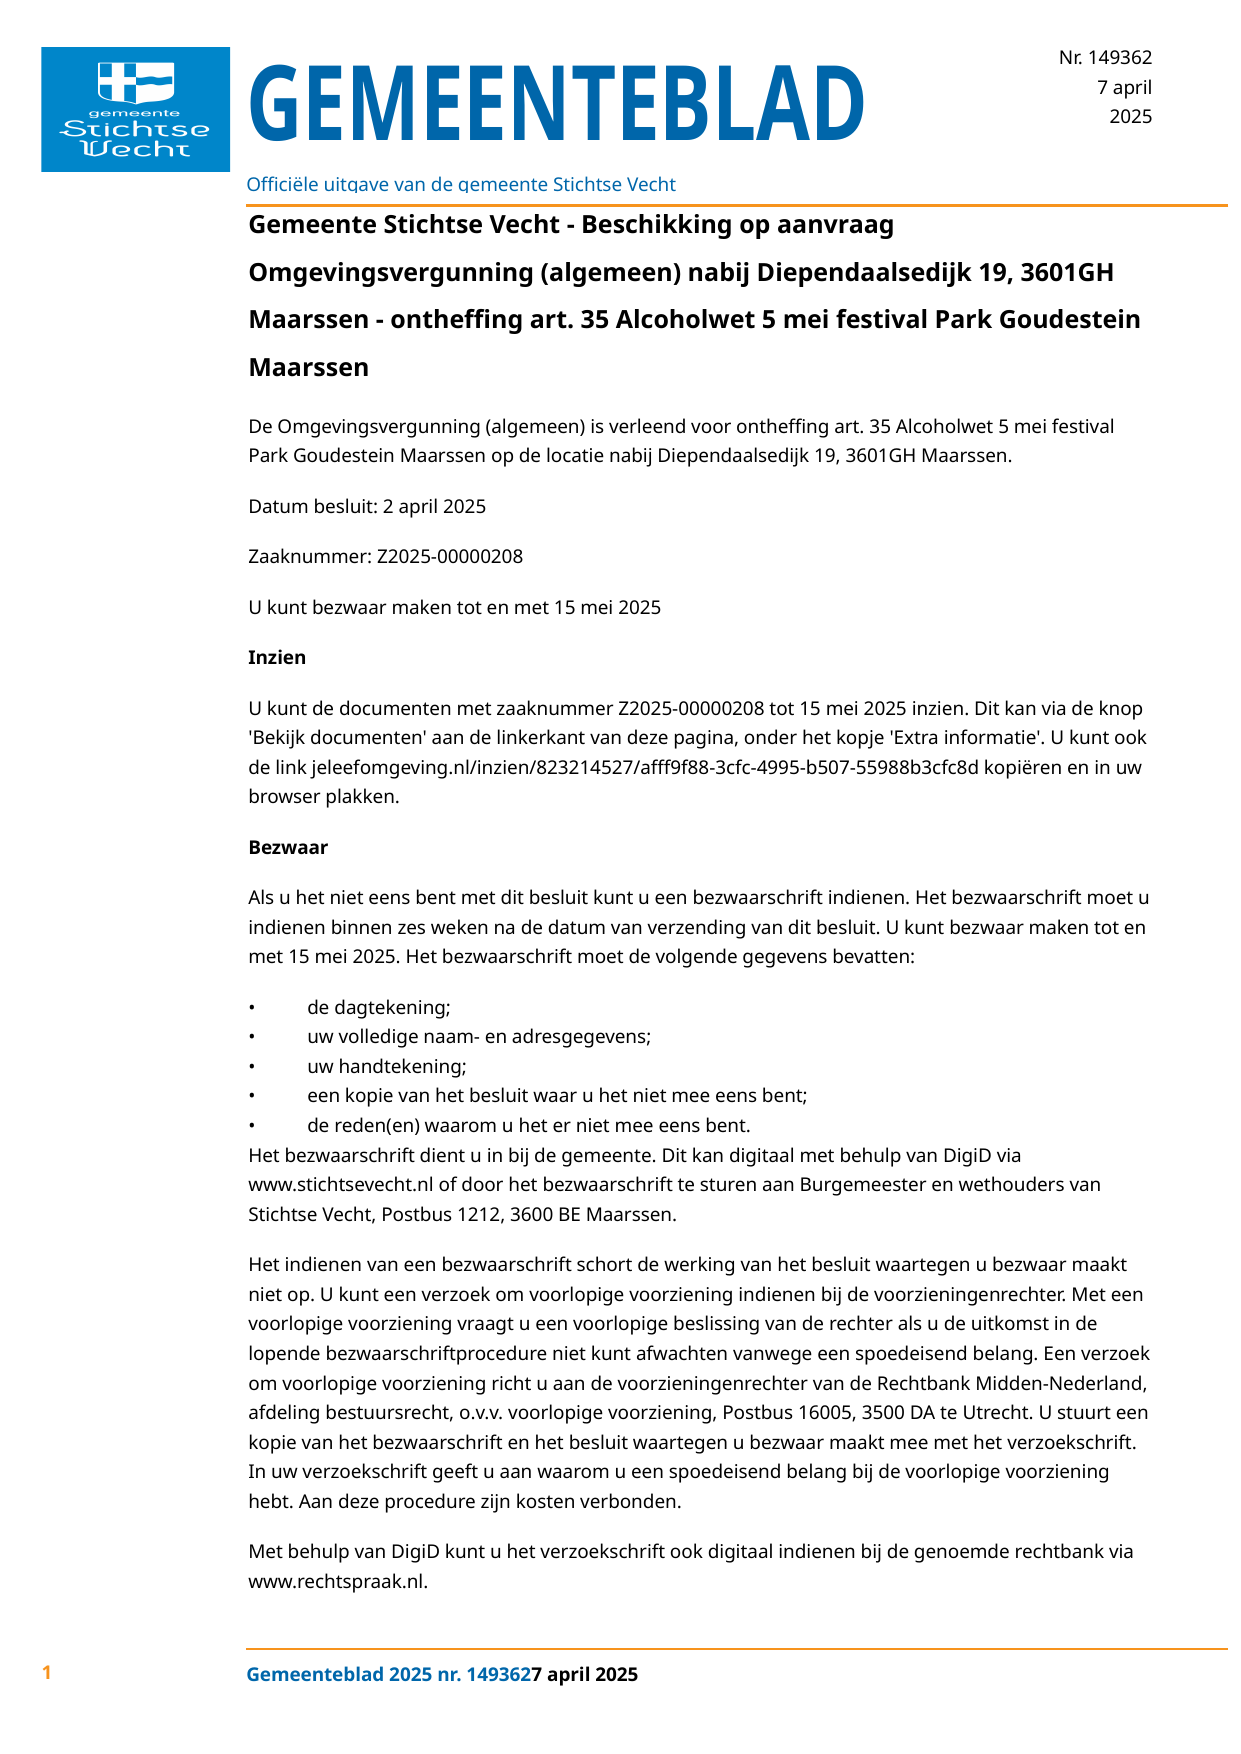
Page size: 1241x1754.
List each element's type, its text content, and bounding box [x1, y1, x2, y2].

text Als u het niet eens bent met dit besluit kunt u een bezwaarschrift indienen. Het bezwaarschrift moet u indienen binnen zes weken na de datum van verzending van dit besluit. U kunt bezwaar maken tot en met 15 mei 2025. Het bezwaarschrift moet de volgende gegevens bevatten: [248, 884, 1152, 969]
text U kunt bezwaar maken tot en met 15 mei 2025 [248, 594, 1152, 620]
list een kopie van het besluit waar u het niet mee eens bent; [248, 1083, 1152, 1108]
list uw volledige naam- en adresgegevens; [248, 1023, 1152, 1049]
list uw handtekening; [248, 1053, 1152, 1079]
picture [99, 63, 135, 101]
text Het indienen van een bezwaarschrift schort de werking van het besluit waartegen u bezwaar maakt niet op. U kunt een verzoek om voorlopige voorziening indienen bij de voorzieningenrechter. Met een voorlopige voorziening vraagt u een voorlopige beslissing van de rechter als u de uitkomst in de lopende bezwaarschriftprocedure niet kunt afwachten vanwege een spoedeisend belang. Een verzoek om voorlopige voorziening richt u aan de voorzieningenrechter van de Rechtbank Midden-Nederland, afdeling bestuursrecht, o.v.v. voorlopige voorziening, Postbus 16005, 3500 DA te Utrecht. U stuurt een kopie van het bezwaarschrift en het besluit waartegen u bezwaar maakt mee met het verzoekschrift. In uw verzoekschrift geeft u aan waarom u een spoedeisend belang bij de voorlopige voorziening hebt. Aan deze procedure zijn kosten verbonden. [248, 1251, 1152, 1514]
text Het bezwaarschrift dient u in bij de gemeente. Dit kan digitaal met behulp van DigiD via www.stichtsevecht.nl of door het bezwaarschrift te sturen aan Burgemeester en wethouders van Stichtse Vecht, Postbus 1212, 3600 BE Maarssen. [248, 1142, 1152, 1227]
text Met behulp van DigiD kunt u het verzoekschrift ook digitaal indienen bij de genoemde rechtbank via www.rechtspraak.nl. [248, 1538, 1152, 1594]
text U kunt de documenten met zaaknummer Z2025-00000208 tot 15 mei 2025 inzien. Dit kan via de knop 'Bekijk documenten' aan de linkerkant van deze pagina, onder het kopje 'Extra informatie'. U kunt ook de link jeleefomgeving.nl/inzien/823214527/afff9f88-3cfc-4995-b507-55988b3cfc8d kopiëren en in uw browser plakken. [248, 695, 1152, 809]
text Zaaknummer: Z2025-00000208 [248, 543, 1152, 569]
list de dagtekening; [248, 994, 1152, 1020]
text Gemeente Stichtse Vecht - Beschikking op aanvraag Omgevingsvergunning (algemeen) nabij Diependaalsedijk 19, 3601GH Maarssen - ontheffing art. 35 Alcoholwet 5 mei festival Park Goudestein Maarssen [248, 207, 1152, 384]
text Inzien [248, 644, 1152, 670]
list de reden(en) waarom u het er niet mee eens bent. [248, 1112, 1152, 1138]
text Bezwaar [248, 834, 1152, 860]
text Datum besluit: 2 april 2025 [248, 493, 1152, 519]
picture [137, 63, 174, 103]
text De Omgevingsvergunning (algemeen) is verleend voor ontheffing art. 35 Alcoholwet 5 mei festival Park Goudestein Maarssen op de locatie nabij Diependaalsedijk 19, 3601GH Maarssen. [248, 413, 1152, 468]
